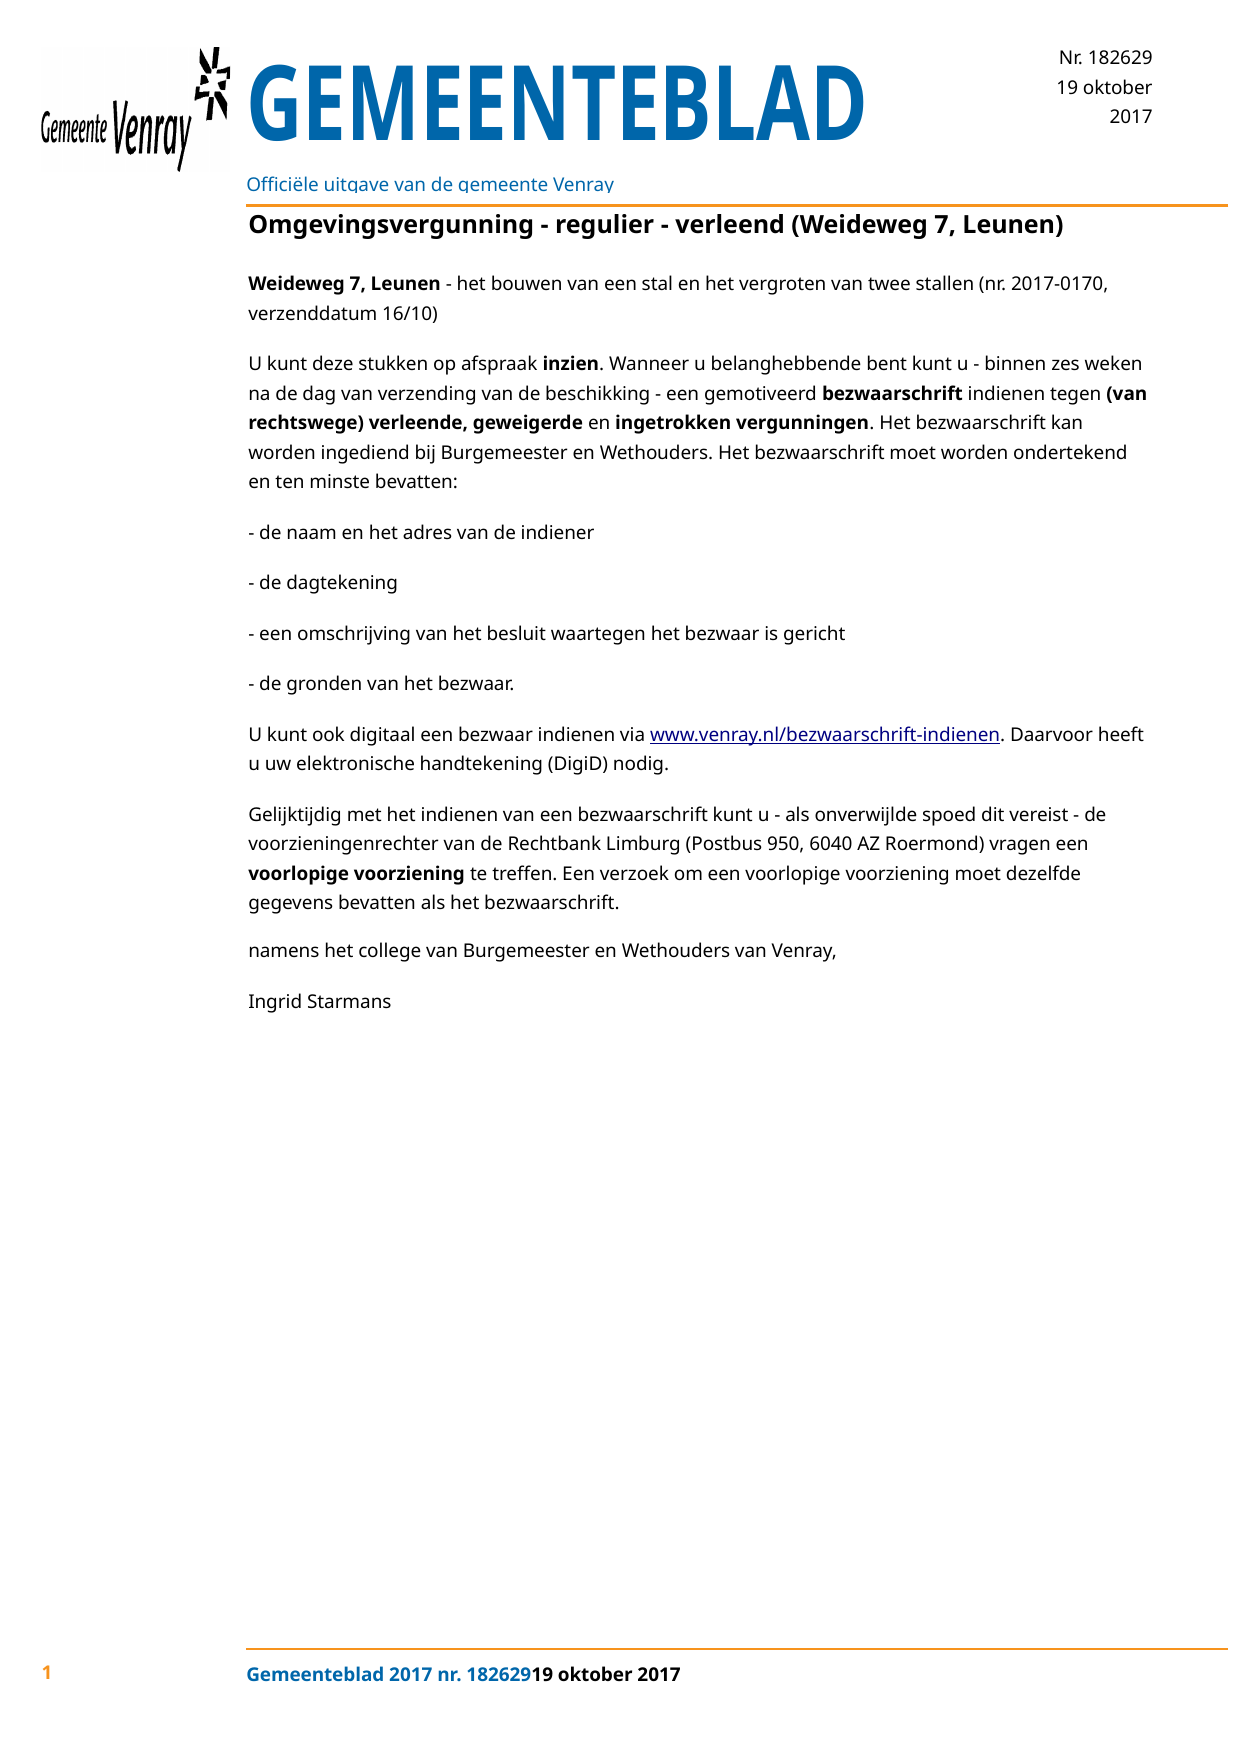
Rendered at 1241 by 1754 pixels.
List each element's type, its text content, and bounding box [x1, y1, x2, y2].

text - de dagtekening [248, 569, 1152, 595]
text Ingrid Starmans [248, 989, 1152, 1014]
text namens het college van Burgemeester en Wethouders van Venray, [248, 937, 1152, 963]
text Omgevingsvergunning - regulier - verleend (Weideweg 7, Leunen) [248, 207, 1152, 241]
text Gelijktijdig met het indienen van een bezwaarschrift kunt u - als onverwijlde spoed dit vereist - de voorzieningenrechter van de Rechtbank Limburg (Postbus 950, 6040 AZ Roermond) vragen een voorlopige voorziening te treffen. Een verzoek om een voorlopige voorziening moet dezelfde gegevens bevatten als het bezwaarschrift. [248, 801, 1152, 915]
text U kunt deze stukken op afspraak inzien. Wanneer u belanghebbende bent kunt u - binnen zes weken na de dag van verzending van de beschikking - een gemotiveerd bezwaarschrift indienen tegen (van rechtswege) verleende, geweigerde en ingetrokken vergunningen. Het bezwaarschrift kan worden ingediend bij Burgemeester en Wethouders. Het bezwaarschrift moet worden ondertekend en ten minste bevatten: [248, 350, 1152, 494]
text Weideweg 7, Leunen - het bouwen van een stal en het vergroten van twee stallen (nr. 2017-0170, verzenddatum 16/10) [248, 270, 1152, 326]
text - de naam en het adres van de indiener [248, 519, 1152, 545]
text U kunt ook digitaal een bezwaar indienen via www.venray.nl/bezwaarschrift-indienen. Daarvoor heeft u uw elektronische handtekening (DigiD) nodig. [248, 721, 1152, 776]
text - de gronden van het bezwaar. [248, 670, 1152, 696]
text - een omschrijving van het besluit waartegen het bezwaar is gericht [248, 620, 1152, 646]
picture [41, 47, 231, 172]
